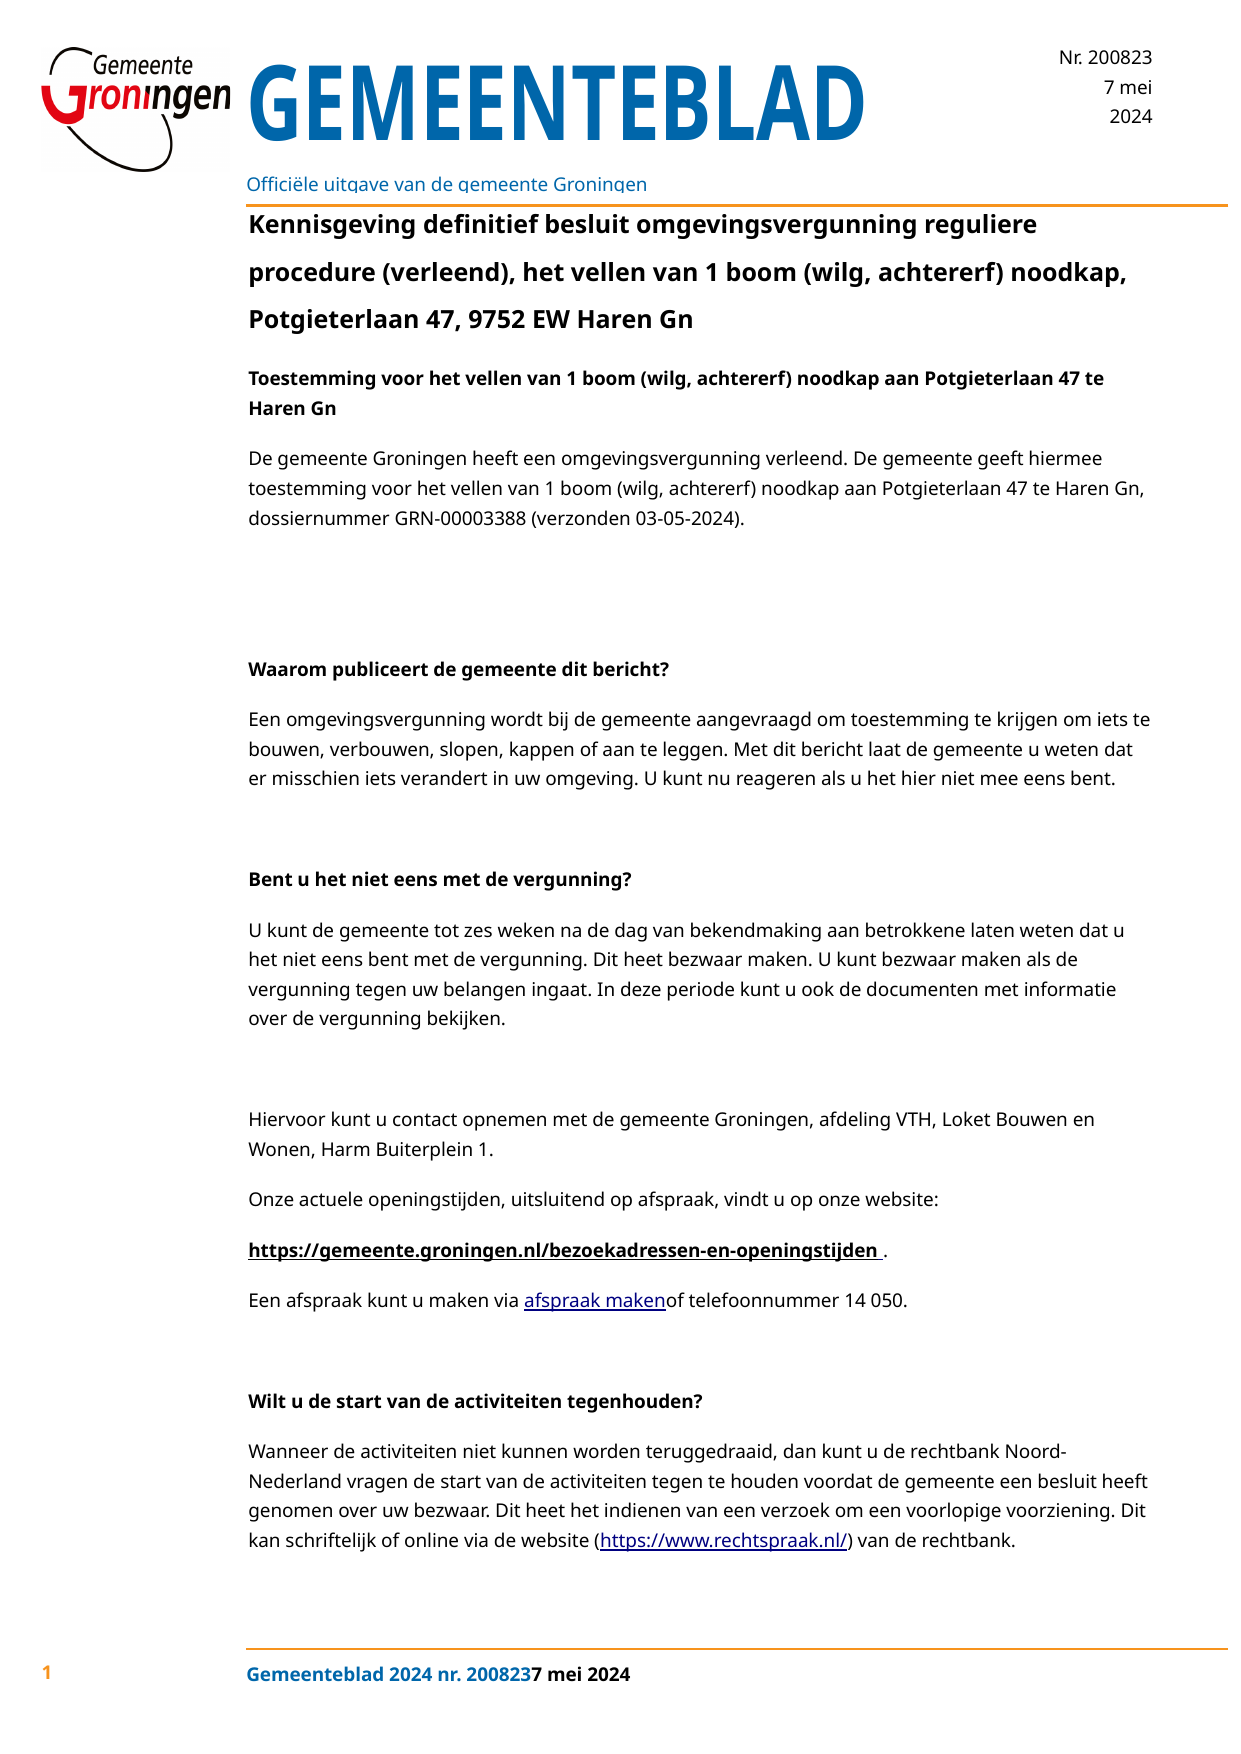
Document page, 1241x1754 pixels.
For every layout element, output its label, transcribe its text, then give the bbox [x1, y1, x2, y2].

text Bent u het niet eens met de vergunning? [248, 866, 1152, 892]
text Wilt u de start van de activiteiten tegenhouden? [248, 1388, 1152, 1414]
text Kennisgeving definitief besluit omgevingsvergunning reguliere procedure (verleend), het vellen van 1 boom (wilg, achtererf) noodkap, Potgieterlaan 47, 9752 EW Haren Gn [248, 207, 1152, 336]
text Een afspraak kunt u maken via afspraak makenof telefoonnummer 14 050. [248, 1287, 1152, 1313]
text De gemeente Groningen heeft een omgevingsvergunning verleend. De gemeente geeft hiermee toestemming voor het vellen van 1 boom (wilg, achtererf) noodkap aan Potgieterlaan 47 te Haren Gn, dossiernummer GRN-00003388 (verzonden 03-05-2024). [248, 446, 1152, 530]
text https://gemeente.groningen.nl/bezoekadressen-en-openingstijden . [248, 1237, 1152, 1262]
text Hiervoor kunt u contact opnemen met de gemeente Groningen, afdeling VTH, Loket Bouwen en Wonen, Harm Buiterplein 1. [248, 1106, 1152, 1162]
text Wanneer de activiteiten niet kunnen worden teruggedraaid, dan kunt u de rechtbank Noord-Nederland vragen de start van de activiteiten tegen te houden voordat de gemeente een besluit heeft genomen over uw bezwaar. Dit heet het indienen van een verzoek om een voorlopige voorziening. Dit kan schriftelijk of online via de website (https://www.rechtspraak.nl/) van de rechtbank. [248, 1438, 1152, 1553]
text Waarom publiceert de gemeente dit bericht? [248, 656, 1152, 682]
picture [41, 47, 231, 172]
text Toestemming voor het vellen van 1 boom (wilg, achtererf) noodkap aan Potgieterlaan 47 te Haren Gn [248, 366, 1152, 421]
text Een omgevingsvergunning wordt bij de gemeente aangevraagd om toestemming te krijgen om iets te bouwen, verbouwen, slopen, kappen of aan te leggen. Met dit bericht laat de gemeente u weten dat er misschien iets verandert in uw omgeving. U kunt nu reageren als u het hier niet mee eens bent. [248, 706, 1152, 791]
text Onze actuele openingstijden, uitsluitend op afspraak, vindt u op onze website: [248, 1186, 1152, 1212]
text U kunt de gemeente tot zes weken na de dag van bekendmaking aan betrokkene laten weten dat u het niet eens bent met de vergunning. Dit heet bezwaar maken. U kunt bezwaar maken als de vergunning tegen uw belangen ingaat. In deze periode kunt u ook de documenten met informatie over de vergunning bekijken. [248, 917, 1152, 1031]
